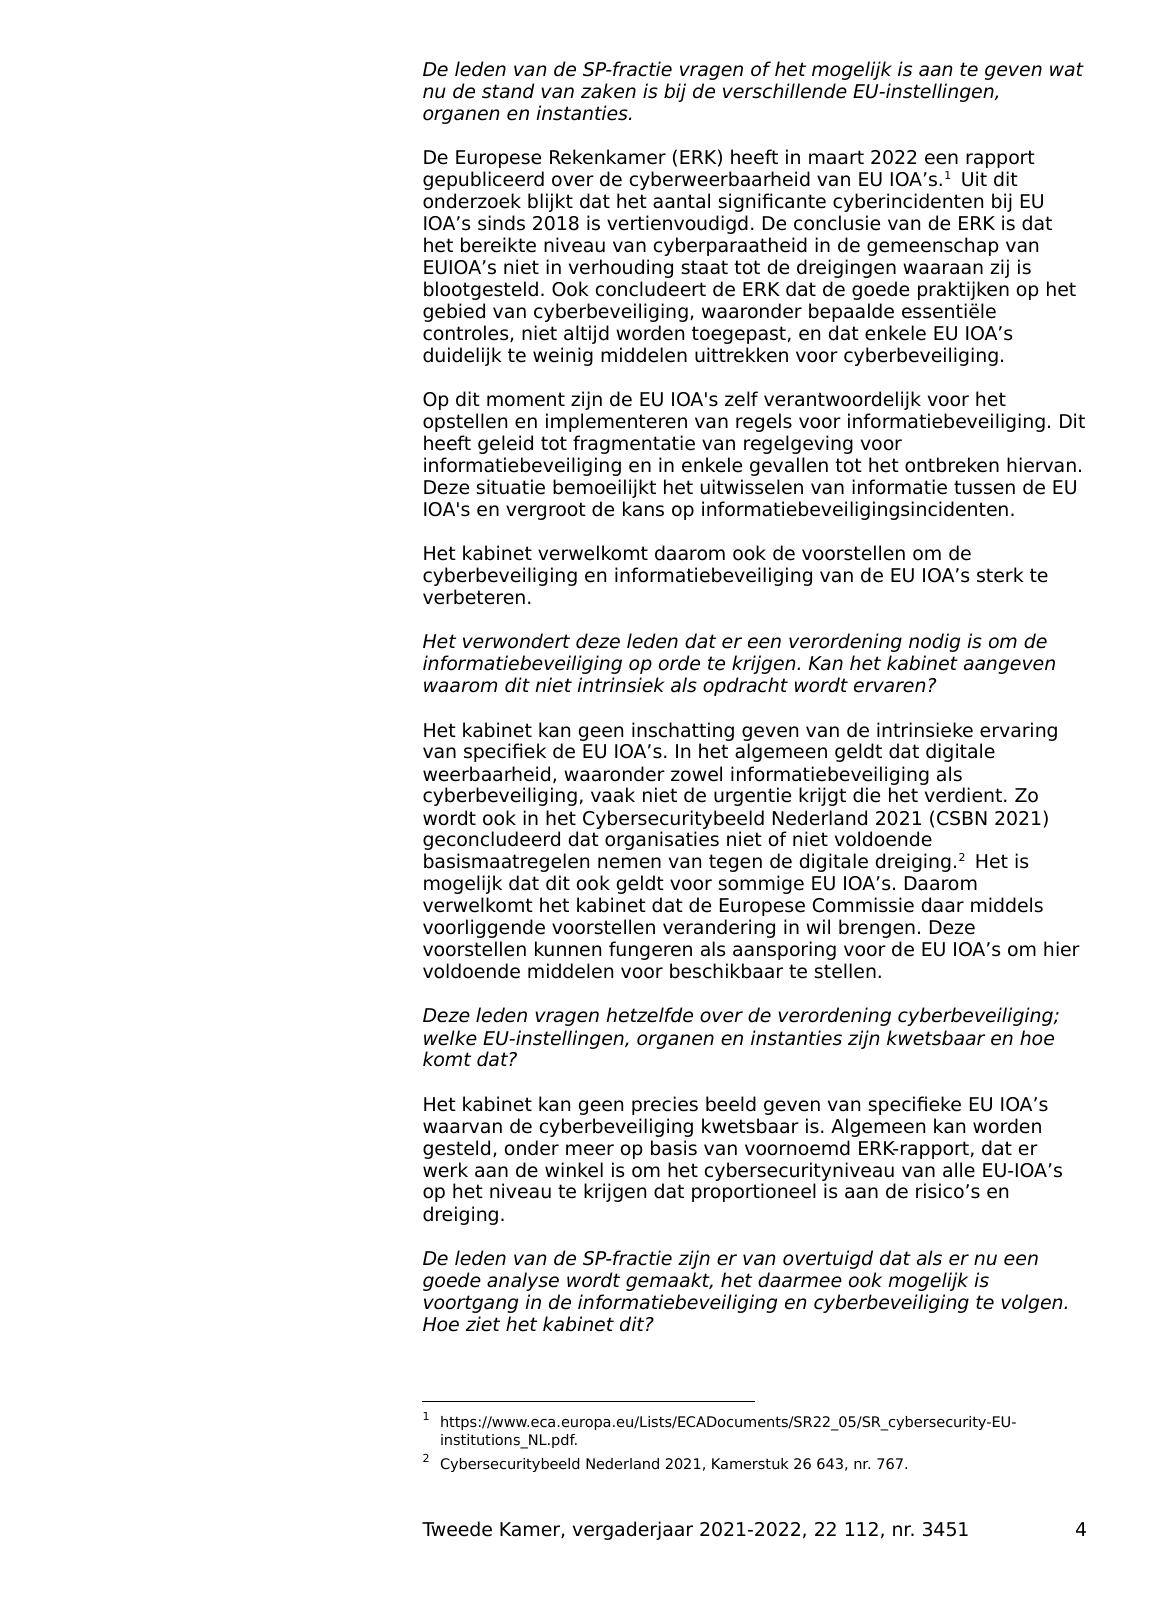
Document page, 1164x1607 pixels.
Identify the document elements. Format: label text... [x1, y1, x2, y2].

text Het kabinet kan geen inschatting geven van de intrinsieke ervaring van specifiek de EU IOA’s. In het algemeen geldt dat digitale weerbaarheid, waaronder zowel informatiebeveiliging als cyberbeveiliging, vaak niet de urgentie krijgt die het verdient. Zo wordt ook in het Cybersecuritybeeld Nederland 2021 (CSBN 2021) geconcludeerd dat organisaties niet of niet voldoende basismaatregelen nemen van tegen de digitale dreiging. Het is mogelijk dat dit ook geldt voor sommige EU IOA’s. Daarom verwelkomt het kabinet dat de Europese Commissie daar middels voorliggende voorstellen verandering in wil brengen. Deze voorstellen kunnen fungeren als aansporing voor de EU IOA’s om hier voldoende middelen voor beschikbaar te stellen. [422, 719, 1087, 983]
text Het verwondert deze leden dat er een verordening nodig is om de informatiebeveiliging op orde te krijgen. Kan het kabinet aangeven waarom dit niet intrinsiek als opdracht wordt ervaren? [422, 631, 1087, 697]
text Het kabinet kan geen precies beeld geven van specifieke EU IOA’s waarvan de cyberbeveiliging kwetsbaar is. Algemeen kan worden gesteld, onder meer op basis van voornoemd ERK-rapport, dat er werk aan de winkel is om het cybersecurityniveau van alle EU-IOA’s op het niveau te krijgen dat proportioneel is aan de risico’s en dreiging. [422, 1093, 1087, 1225]
text Het kabinet verwelkomt daarom ook de voorstellen om de cyberbeveiliging en informatiebeveiliging van de EU IOA’s sterk te verbeteren. [422, 543, 1087, 609]
text Deze leden vragen hetzelfde over de verordening cyberbeveiliging; welke EU-instellingen, organen en instanties zijn kwetsbaar en hoe komt dat? [422, 1005, 1087, 1071]
text https://www.eca.europa.eu/Lists/ECADocuments/SR22_05/SR_cybersecurity-EU-institutions_NL.pdf. [422, 1410, 1087, 1449]
text De Europese Rekenkamer (ERK) heeft in maart 2022 een rapport gepubliceerd over de cyberweerbaarheid van EU IOA’s. Uit dit onderzoek blijkt dat het aantal significante cyberincidenten bij EU IOA’s sinds 2018 is vertienvoudigd. De conclusie van de ERK is dat het bereikte niveau van cyberparaatheid in de gemeenschap van EUIOA’s niet in verhouding staat tot de dreigingen waaraan zij is blootgesteld. Ook concludeert de ERK dat de goede praktijken op het gebied van cyberbeveiliging, waaronder bepaalde essentiële controles, niet altijd worden toegepast, en dat enkele EU IOA’s duidelijk te weinig middelen uittrekken voor cyberbeveiliging. [422, 147, 1087, 367]
text De leden van de SP-fractie zijn er van overtuigd dat als er nu een goede analyse wordt gemaakt, het daarmee ook mogelijk is voortgang in de informatiebeveiliging en cyberbeveiliging te volgen. Hoe ziet het kabinet dit? [422, 1248, 1087, 1336]
text Cybersecuritybeeld Nederland 2021, Kamerstuk 26 643, nr. 767. [422, 1452, 1087, 1474]
text De leden van de SP-fractie vragen of het mogelijk is aan te geven wat nu de stand van zaken is bij de verschillende EU-instellingen, organen en instanties. [422, 59, 1087, 125]
text Op dit moment zijn de EU IOA's zelf verantwoordelijk voor het opstellen en implementeren van regels voor informatiebeveiliging. Dit heeft geleid tot fragmentatie van regelgeving voor informatiebeveiliging en in enkele gevallen tot het ontbreken hiervan. Deze situatie bemoeilijkt het uitwisselen van informatie tussen de EU IOA's en vergroot de kans op informatiebeveiligingsincidenten. [422, 389, 1087, 521]
